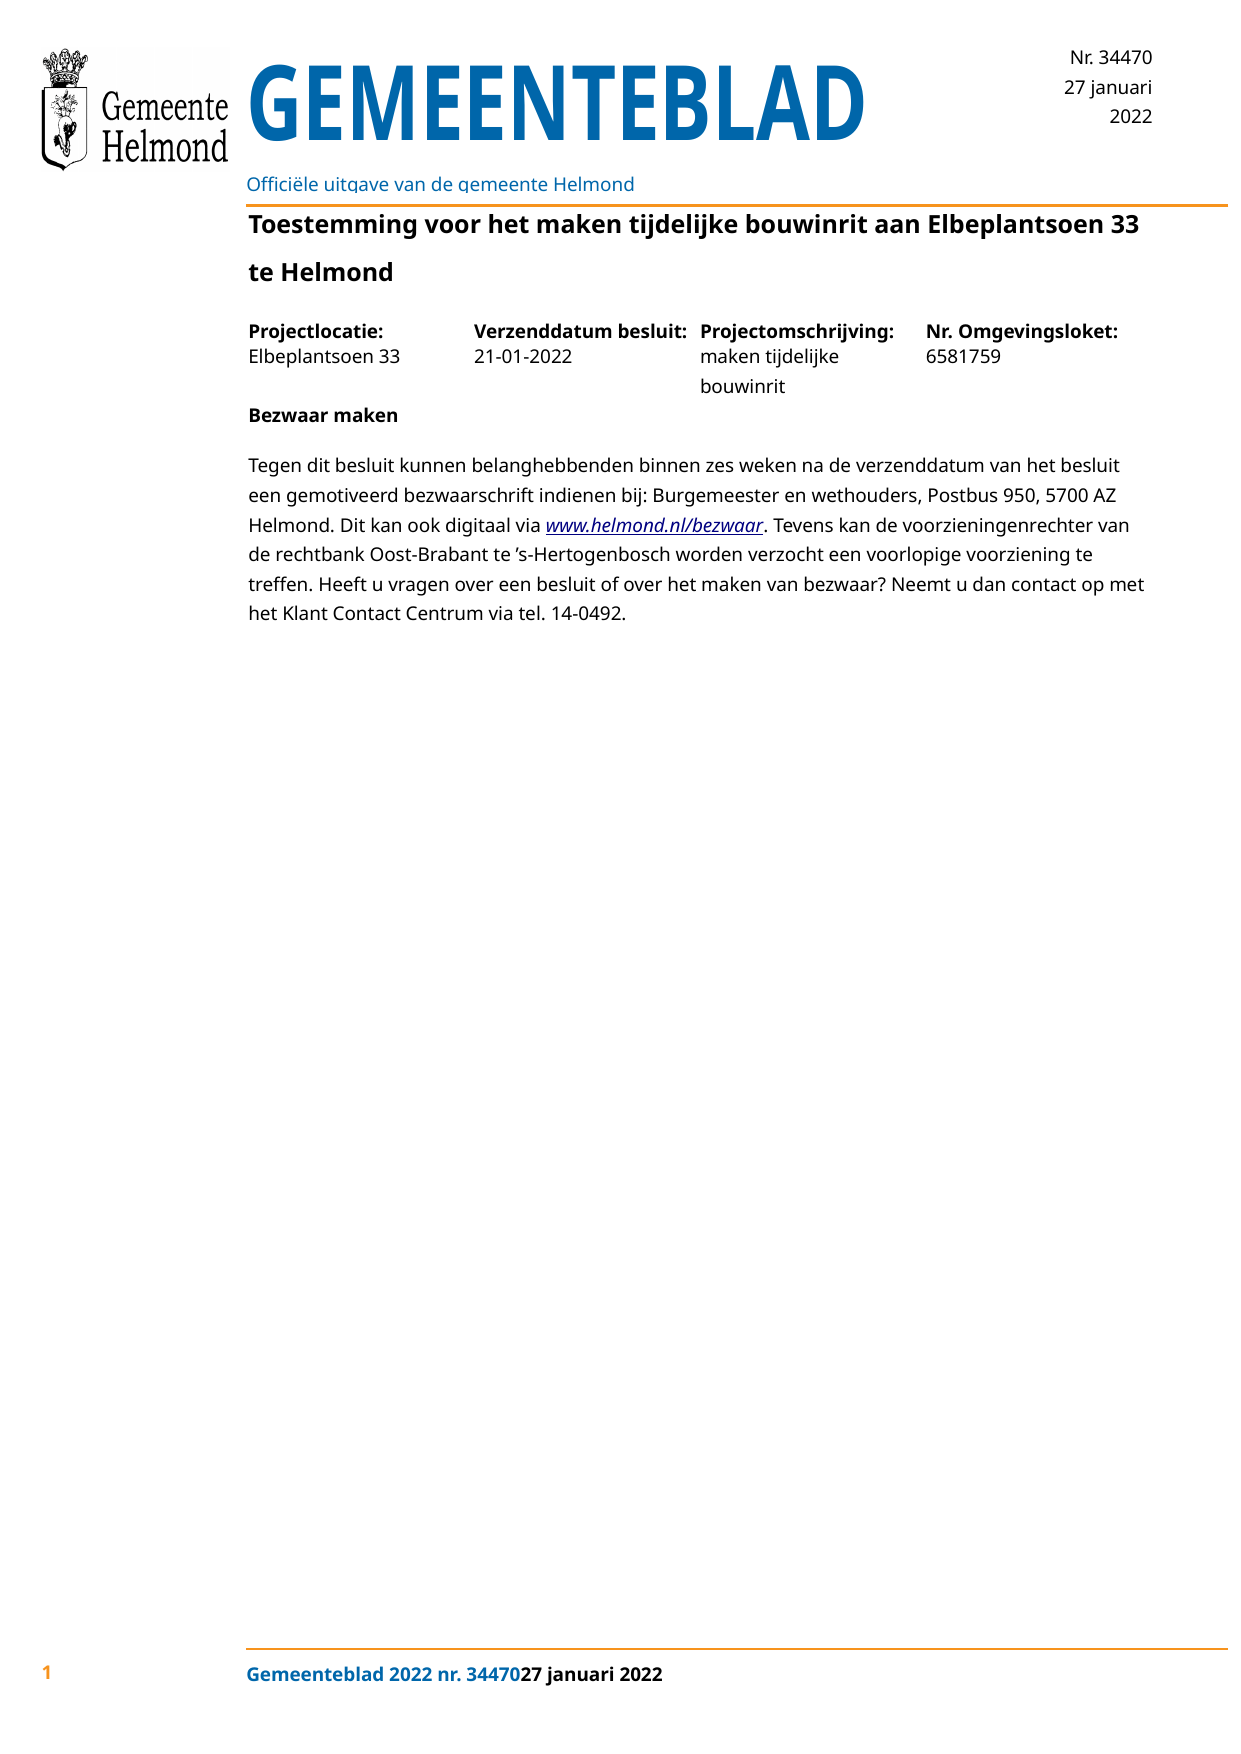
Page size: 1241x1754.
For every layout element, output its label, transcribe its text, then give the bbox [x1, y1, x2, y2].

picture [41, 47, 231, 172]
table_cell Elbeplantsoen 33 [248, 344, 474, 399]
table_header Projectomschrijving: [700, 318, 926, 344]
table_header Nr. Omgevingsloket: [926, 318, 1152, 344]
text Toestemming voor het maken tijdelijke bouwinrit aan Elbeplantsoen 33 te Helmond [248, 207, 1152, 288]
table_cell 21-01-2022 [474, 344, 700, 399]
table_cell maken tijdelijke bouwinrit [700, 344, 926, 399]
table_header Projectlocatie: [248, 318, 474, 344]
table_header Verzenddatum besluit: [474, 318, 700, 344]
text Bezwaar maken [248, 402, 1152, 428]
text Tegen dit besluit kunnen belanghebbenden binnen zes weken na de verzenddatum van het besluit een gemotiveerd bezwaarschrift indienen bij: Burgemeester en wethouders, Postbus 950, 5700 AZ Helmond. Dit kan ook digitaal via www.helmond.nl/bezwaar. Tevens kan de voorzieningenrechter van de rechtbank Oost-Brabant te ’s-Hertogenbosch worden verzocht een voorlopige voorziening te treffen. Heeft u vragen over een besluit of over het maken van bezwaar? Neemt u dan contact op met het Klant Contact Centrum via tel. 14-0492. [248, 453, 1152, 626]
table_cell 6581759 [926, 344, 1152, 399]
